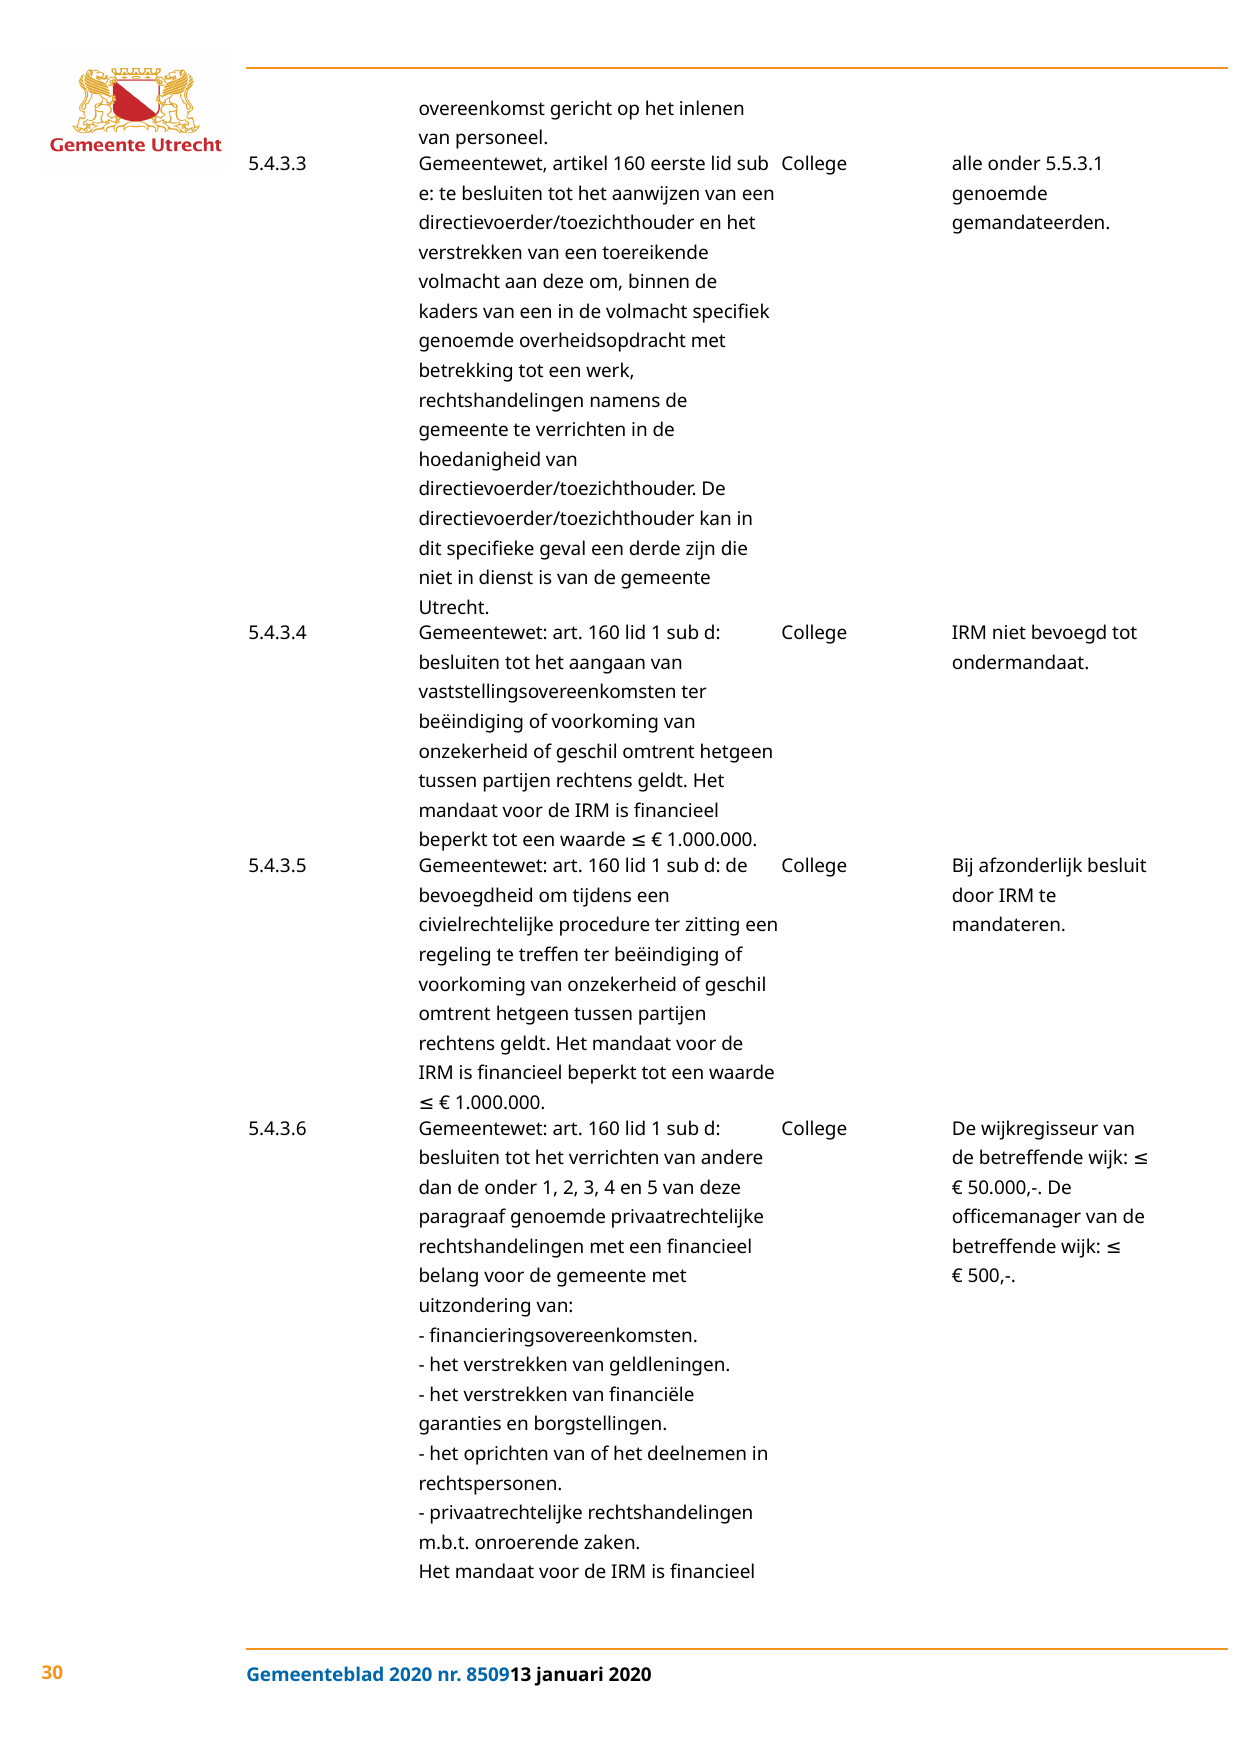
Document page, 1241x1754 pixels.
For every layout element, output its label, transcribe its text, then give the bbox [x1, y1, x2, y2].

table_cell [248, 95, 418, 150]
table_cell Bij afzonderlijk besluit door IRM te mandateren. [952, 853, 1152, 1115]
table_cell College [781, 853, 952, 1115]
table_cell Gemeentewet: art. 160 lid 1 sub d: besluiten tot het verrichten van andere dan de onder 1, 2, 3, 4 en 5 van deze paragraaf genoemde privaatrechtelijke rechtshandelingen met een financieel belang voor de gemeente met uitzondering van: - financieringsovereenkomsten. - het verstrekken van geldleningen. - het verstrekken van financiële garanties en borgstellingen. - het oprichten van of het deelnemen in rechtspersonen. - privaatrechtelijke rechtshandelingen m.b.t. onroerende zaken. Het mandaat voor de IRM is financieel [418, 1115, 781, 1584]
table_cell [781, 95, 952, 150]
table_cell Gemeentewet: art. 160 lid 1 sub d: de bevoegdheid om tijdens een civielrechtelijke procedure ter zitting een regeling te treffen ter beëindiging of voorkoming van onzekerheid of geschil omtrent hetgeen tussen partijen rechtens geldt. Het mandaat voor de IRM is financieel beperkt tot een waarde ≤ € 1.000.000. [418, 853, 781, 1115]
table_cell Gemeentewet, artikel 160 eerste lid sub e: te besluiten tot het aanwijzen van een directievoerder/toezichthouder en het verstrekken van een toereikende volmacht aan deze om, binnen de kaders van een in de volmacht specifiek genoemde overheidsopdracht met betrekking tot een werk, rechtshandelingen namens de gemeente te verrichten in de hoedanigheid van directievoerder/toezichthouder. De directievoerder/toezichthouder kan in dit specifieke geval een derde zijn die niet in dienst is van de gemeente Utrecht. [418, 150, 781, 619]
table_cell College [781, 1115, 952, 1584]
table_cell [952, 95, 1152, 150]
table_cell IRM niet bevoegd tot ondermandaat. [952, 620, 1152, 852]
table_cell 5.4.3.3 [248, 150, 418, 619]
table_cell overeenkomst gericht op het inlenen van personeel. [418, 95, 781, 150]
table_cell De wijkregisseur van de betreffende wijk: ≤ € 50.000,-. De officemanager van de betreffende wijk: ≤ € 500,-. [952, 1115, 1152, 1584]
table_cell 5.4.3.4 [248, 620, 418, 852]
table_cell 5.4.3.6 [248, 1115, 418, 1584]
table_cell College [781, 150, 952, 619]
picture [41, 47, 231, 172]
table_cell Gemeentewet: art. 160 lid 1 sub d: besluiten tot het aangaan van vaststellingsovereenkomsten ter beëindiging of voorkoming van onzekerheid of geschil omtrent hetgeen tussen partijen rechtens geldt. Het mandaat voor de IRM is financieel beperkt tot een waarde ≤ € 1.000.000. [418, 620, 781, 852]
table_cell 5.4.3.5 [248, 853, 418, 1115]
table_cell College [781, 620, 952, 852]
table_cell alle onder 5.5.3.1 genoemde gemandateerden. [952, 150, 1152, 619]
